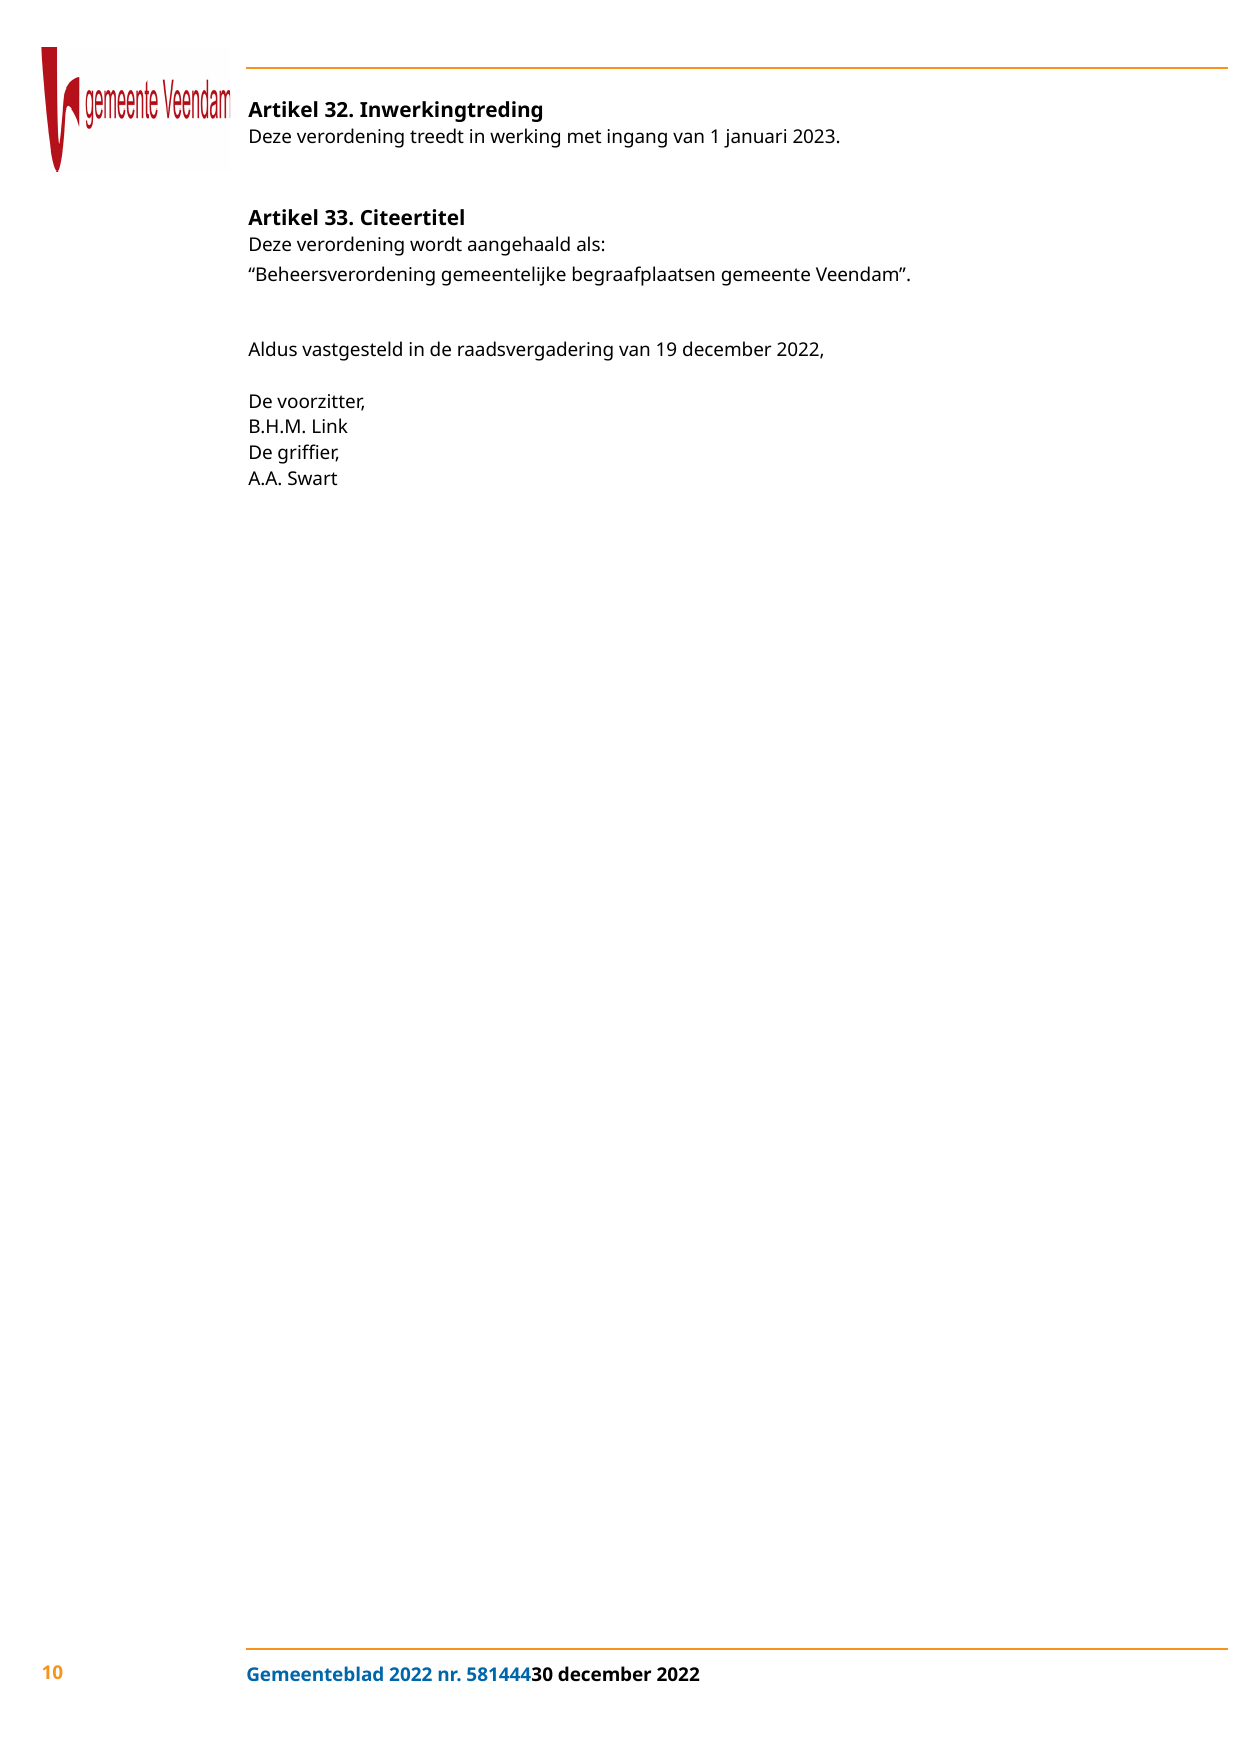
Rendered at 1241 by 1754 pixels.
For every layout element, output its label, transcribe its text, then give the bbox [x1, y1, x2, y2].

text “Beheersverordening gemeentelijke begraafplaatsen gemeente Veendam”. [248, 261, 1152, 287]
text B.H.M. Link [248, 414, 1152, 439]
text Deze verordening wordt aangehaald als: [248, 232, 1152, 257]
text De griffier, [248, 439, 1152, 465]
text A.A. Swart [248, 465, 1152, 491]
text Artikel 32. Inwerkingtreding [248, 95, 1152, 123]
text Artikel 33. Citeertitel [248, 203, 1152, 232]
text Aldus vastgesteld in de raadsvergadering van 19 december 2022, [248, 336, 1152, 362]
text De voorzitter, [248, 388, 1152, 414]
picture [41, 47, 231, 172]
text Deze verordening treedt in werking met ingang van 1 januari 2023. [248, 123, 1152, 149]
